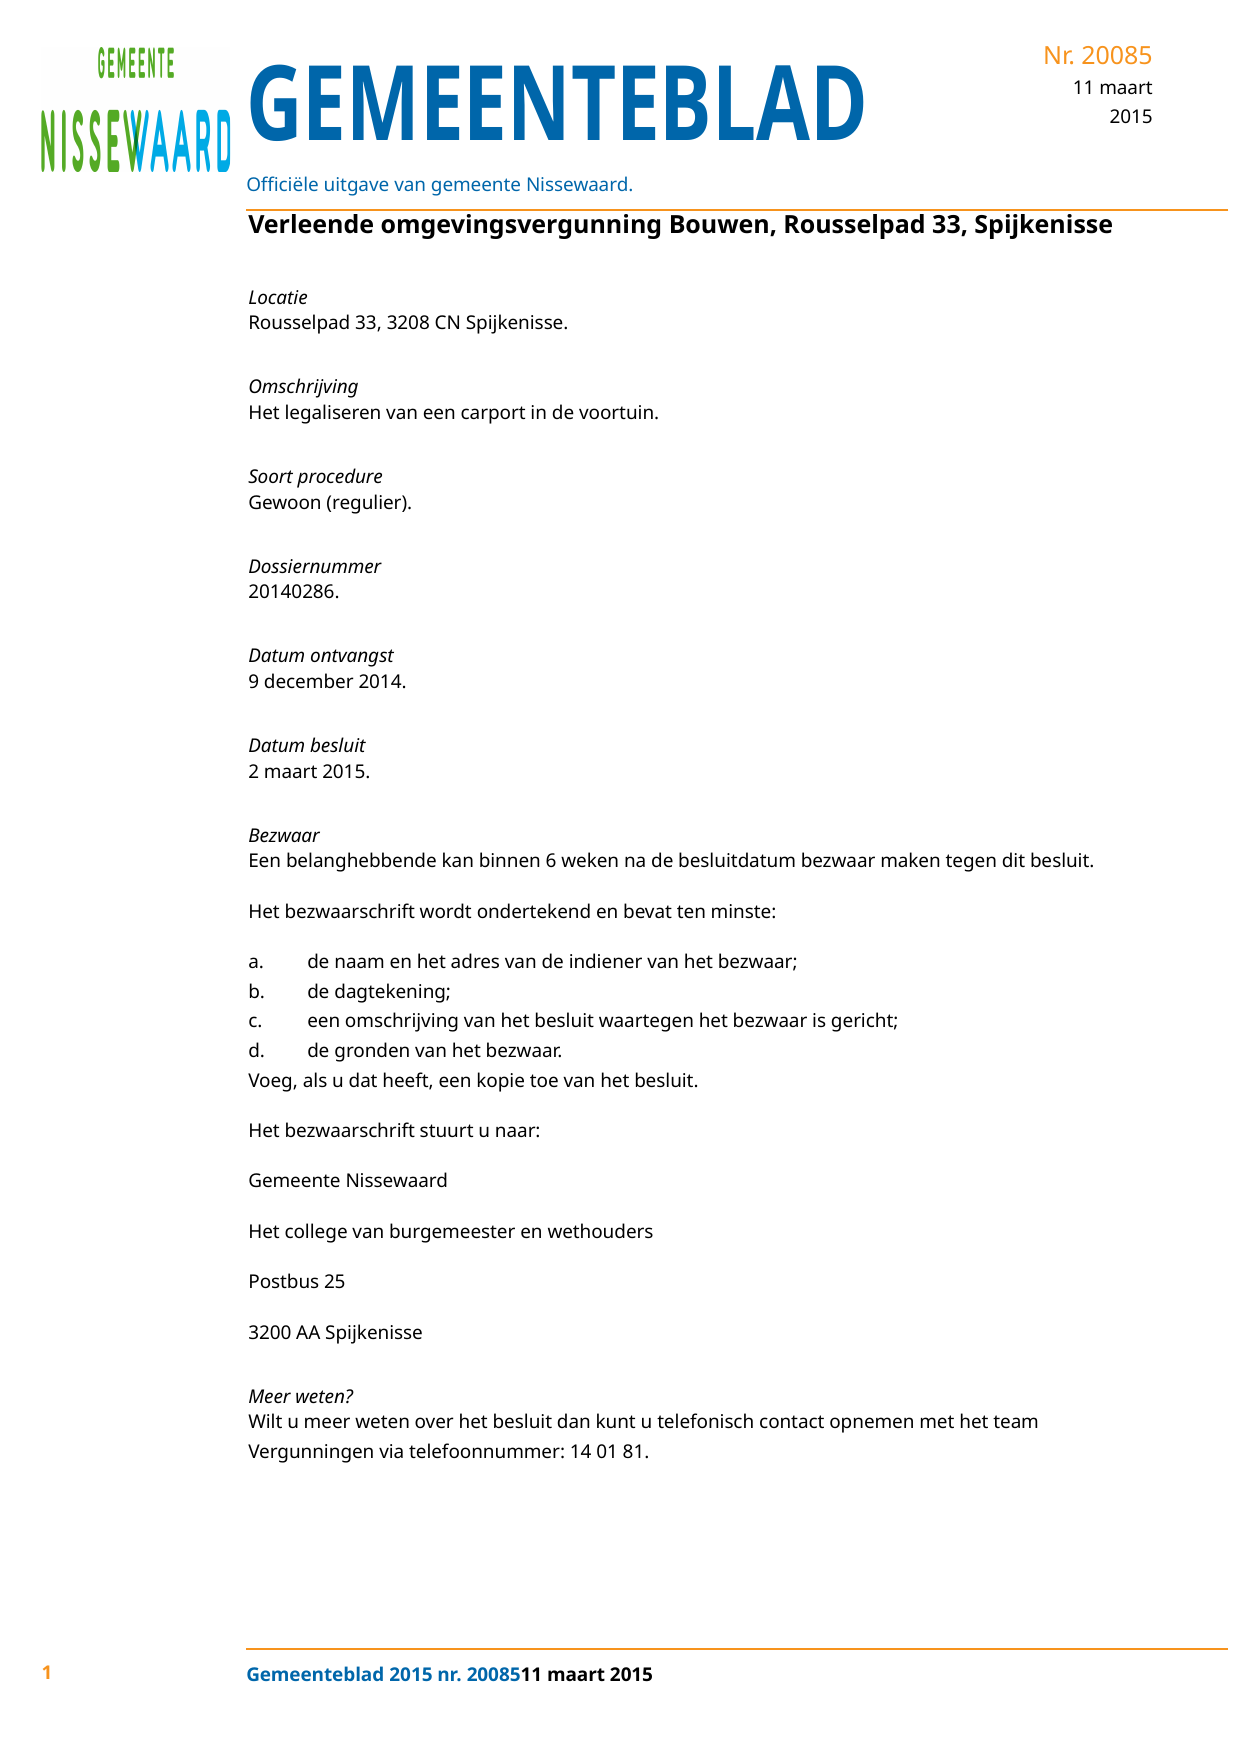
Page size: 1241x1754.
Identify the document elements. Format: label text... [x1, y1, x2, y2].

text Het bezwaarschrift stuurt u naar: [248, 1117, 1152, 1143]
text Dossiernummer [248, 553, 1152, 579]
text Soort procedure [248, 463, 1152, 489]
text 20140286. [248, 579, 1152, 604]
picture [222, 122, 227, 160]
picture [176, 157, 187, 172]
text 9 december 2014. [248, 668, 1152, 694]
text Voeg, als u dat heeft, een kopie toe van het besluit. [248, 1067, 1152, 1093]
picture [41, 47, 231, 172]
text Bezwaar [248, 822, 1152, 848]
picture [201, 122, 206, 138]
text 2 maart 2015. [248, 758, 1152, 784]
picture [200, 151, 206, 172]
list een omschrijving van het besluit waartegen het bezwaar is gericht; [248, 1008, 1152, 1033]
text Locatie [248, 284, 1152, 309]
text Gewoon (regulier). [248, 489, 1152, 515]
text Het bezwaarschrift wordt ondertekend en bevat ten minste: [248, 898, 1152, 924]
text Een belanghebbende kan binnen 6 weken na de besluitdatum bezwaar maken tegen dit besluit. [248, 848, 1152, 873]
text Postbus 25 [248, 1268, 1152, 1294]
text Omschrijving [248, 373, 1152, 399]
text Het legaliseren van een carport in de voortuin. [248, 399, 1152, 425]
list de gronden van het bezwaar. [248, 1037, 1152, 1063]
text Rousselpad 33, 3208 CN Spijkenisse. [248, 309, 1152, 335]
list de dagtekening; [248, 978, 1152, 1004]
text Wilt u meer weten over het besluit dan kunt u telefonisch contact opnemen met het team Vergunningen via telefoonnummer: 14 01 81. [248, 1409, 1152, 1464]
text Gemeente Nissewaard [248, 1168, 1152, 1193]
picture [154, 157, 165, 172]
list de naam en het adres van de indiener van het bezwaar; [248, 948, 1152, 974]
text Verleende omgevingsvergunning Bouwen, Rousselpad 33, Spijkenisse [248, 211, 1152, 241]
text Het college van burgemeester en wethouders [248, 1218, 1152, 1244]
text Datum ontvangst [248, 643, 1152, 668]
text Meer weten? [248, 1383, 1152, 1409]
text Datum besluit [248, 732, 1152, 758]
text 3200 AA Spijkenisse [248, 1319, 1152, 1345]
